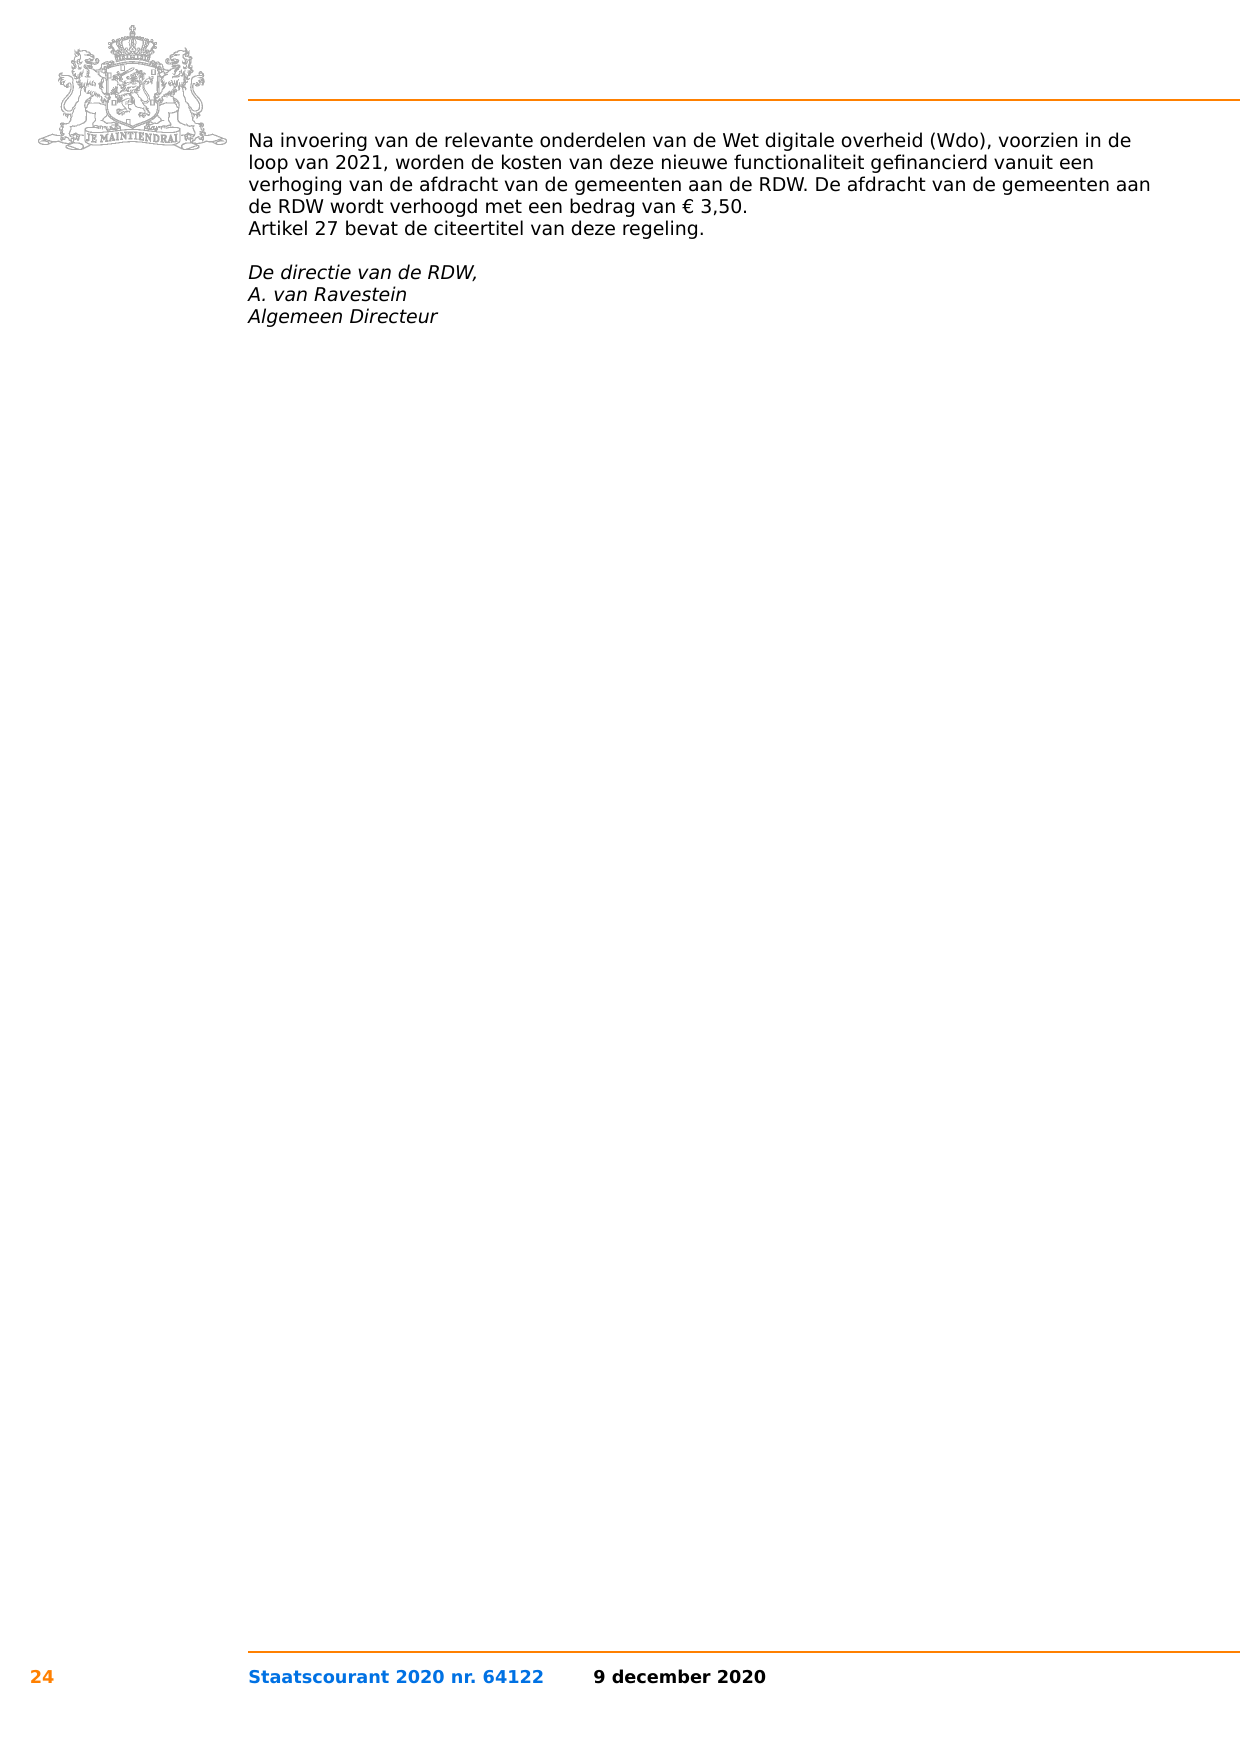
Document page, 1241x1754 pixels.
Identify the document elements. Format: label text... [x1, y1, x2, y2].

text Na invoering van de relevante onderdelen van de Wet digitale overheid (Wdo), voorzien in de loop van 2021, worden de kosten van deze nieuwe functionaliteit gefinancierd vanuit een verhoging van de afdracht van de gemeenten aan de RDW. De afdracht van de gemeenten aan de RDW wordt verhoogd met een bedrag van € 3,50. [248, 130, 1163, 218]
text Artikel 27 bevat de citeertitel van deze regeling. [248, 218, 1163, 240]
text De directie van de RDW, A. van Ravestein Algemeen Directeur [248, 262, 1163, 328]
picture [38, 25, 227, 150]
